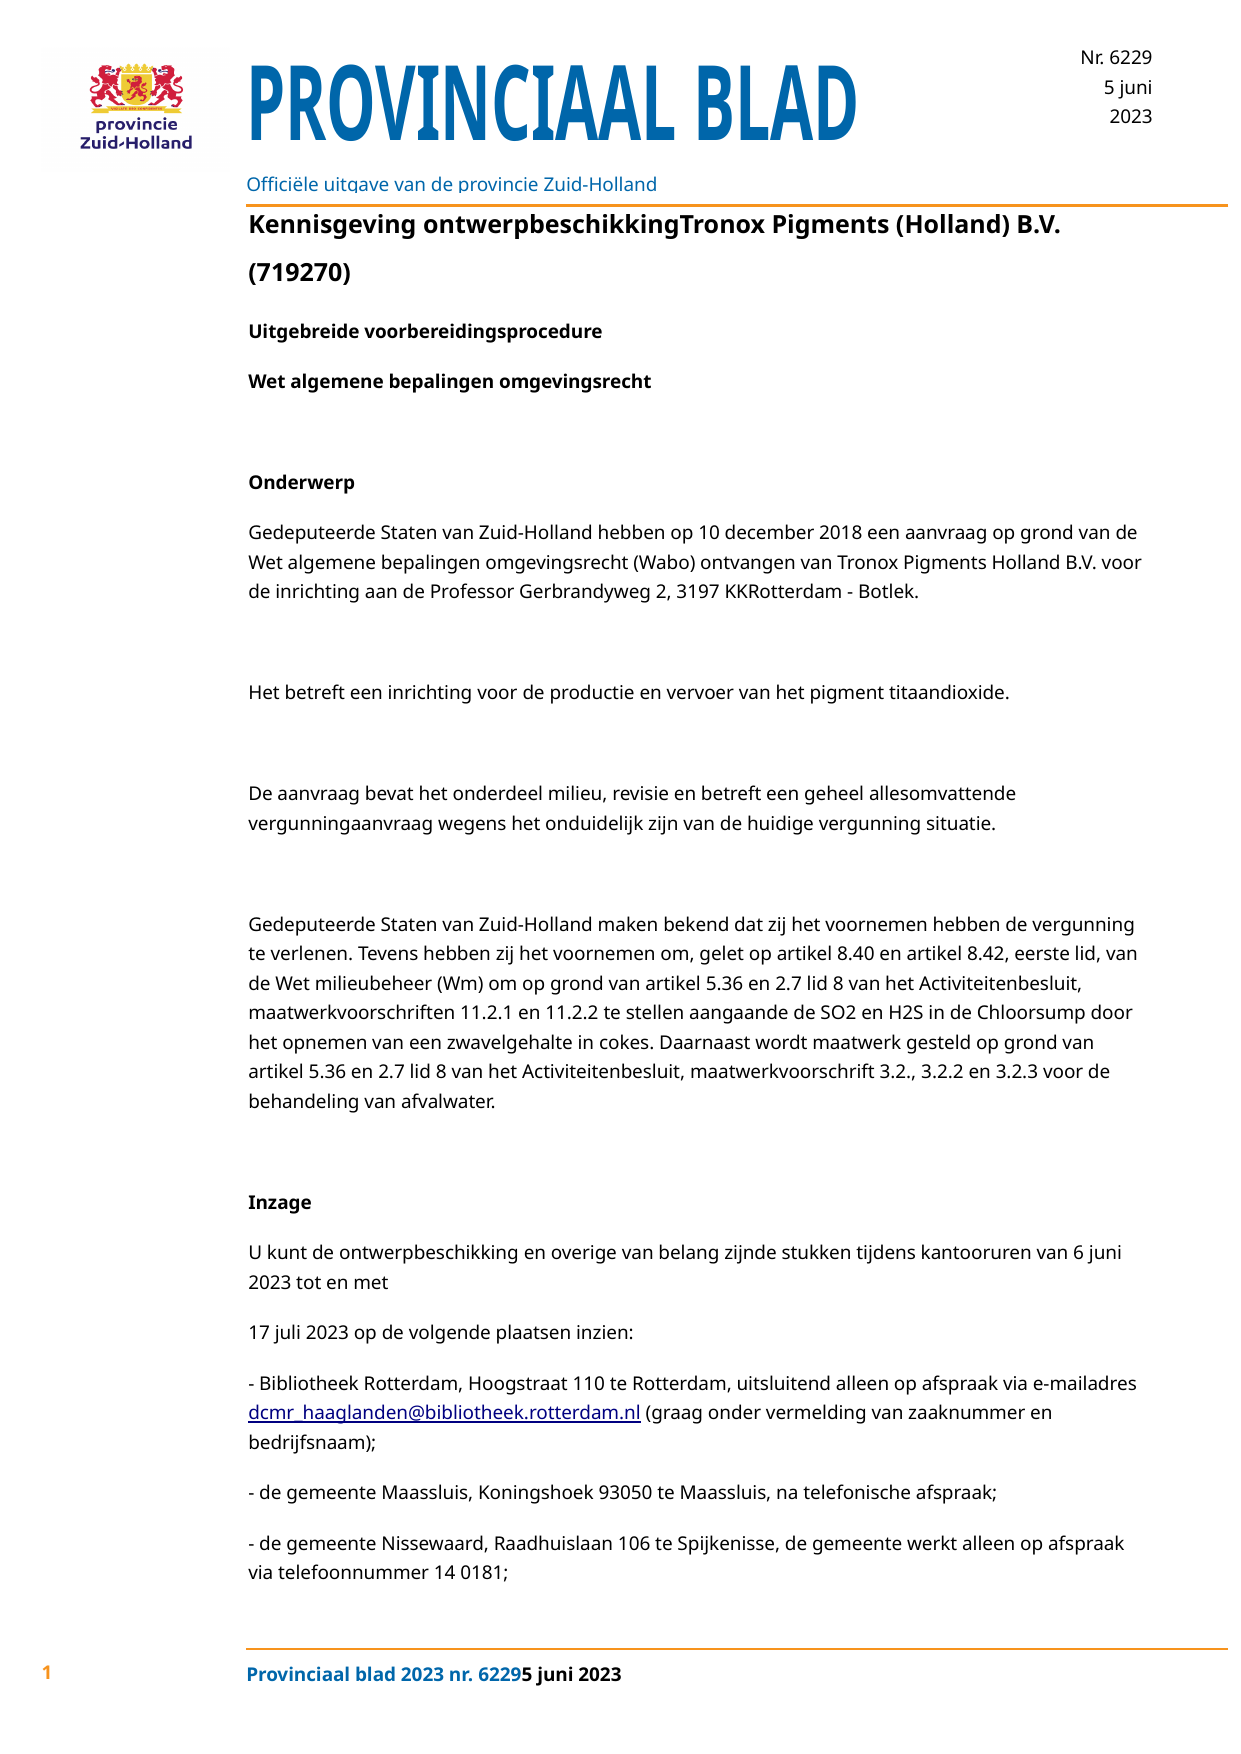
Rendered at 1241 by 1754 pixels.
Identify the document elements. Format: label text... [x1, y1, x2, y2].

text Uitgebreide voorbereidingsprocedure [248, 318, 1152, 344]
text U kunt de ontwerpbeschikking en overige van belang zijnde stukken tijdens kantooruren van 6 juni 2023 tot en met [248, 1239, 1152, 1295]
picture [41, 47, 231, 172]
text Gedeputeerde Staten van Zuid-Holland hebben op 10 december 2018 een aanvraag op grond van de Wet algemene bepalingen omgevingsrecht (Wabo) ontvangen van Tronox Pigments Holland B.V. voor de inrichting aan de Professor Gerbrandyweg 2, 3197 KKRotterdam - Botlek. [248, 519, 1152, 604]
text Het betreft een inrichting voor de productie en vervoer van het pigment titaandioxide. [248, 679, 1152, 705]
text 17 juli 2023 op de volgende plaatsen inzien: [248, 1319, 1152, 1345]
text Gedeputeerde Staten van Zuid-Holland maken bekend dat zij het voornemen hebben de vergunning te verlenen. Tevens hebben zij het voornemen om, gelet op artikel 8.40 en artikel 8.42, eerste lid, van de Wet milieubeheer (Wm) om op grond van artikel 5.36 en 2.7 lid 8 van het Activiteitenbesluit, maatwerkvoorschriften 11.2.1 en 11.2.2 te stellen aangaande de SO2 en H2S in de Chloorsump door het opnemen van een zwavelgehalte in cokes. Daarnaast wordt maatwerk gesteld op grond van artikel 5.36 en 2.7 lid 8 van het Activiteitenbesluit, maatwerkvoorschrift 3.2., 3.2.2 en 3.2.3 voor de behandeling van afvalwater. [248, 911, 1152, 1114]
text Inzage [248, 1189, 1152, 1215]
text Kennisgeving ontwerpbeschikkingTronox Pigments (Holland) B.V. (719270) [248, 207, 1152, 288]
text - de gemeente Nissewaard, Raadhuislaan 106 te Spijkenisse, de gemeente werkt alleen op afspraak via telefoonnummer 14 0181; [248, 1530, 1152, 1585]
text - Bibliotheek Rotterdam, Hoogstraat 110 te Rotterdam, uitsluitend alleen op afspraak via e-mailadres dcmr_haaglanden@bibliotheek.rotterdam.nl (graag onder vermelding van zaaknummer en bedrijfsnaam); [248, 1370, 1152, 1455]
text Onderwerp [248, 469, 1152, 495]
text Wet algemene bepalingen omgevingsrecht [248, 368, 1152, 394]
text De aanvraag bevat het onderdeel milieu, revisie en betreft een geheel allesomvattende vergunningaanvraag wegens het onduidelijk zijn van de huidige vergunning situatie. [248, 780, 1152, 836]
text - de gemeente Maassluis, Koningshoek 93050 te Maassluis, na telefonische afspraak; [248, 1479, 1152, 1505]
